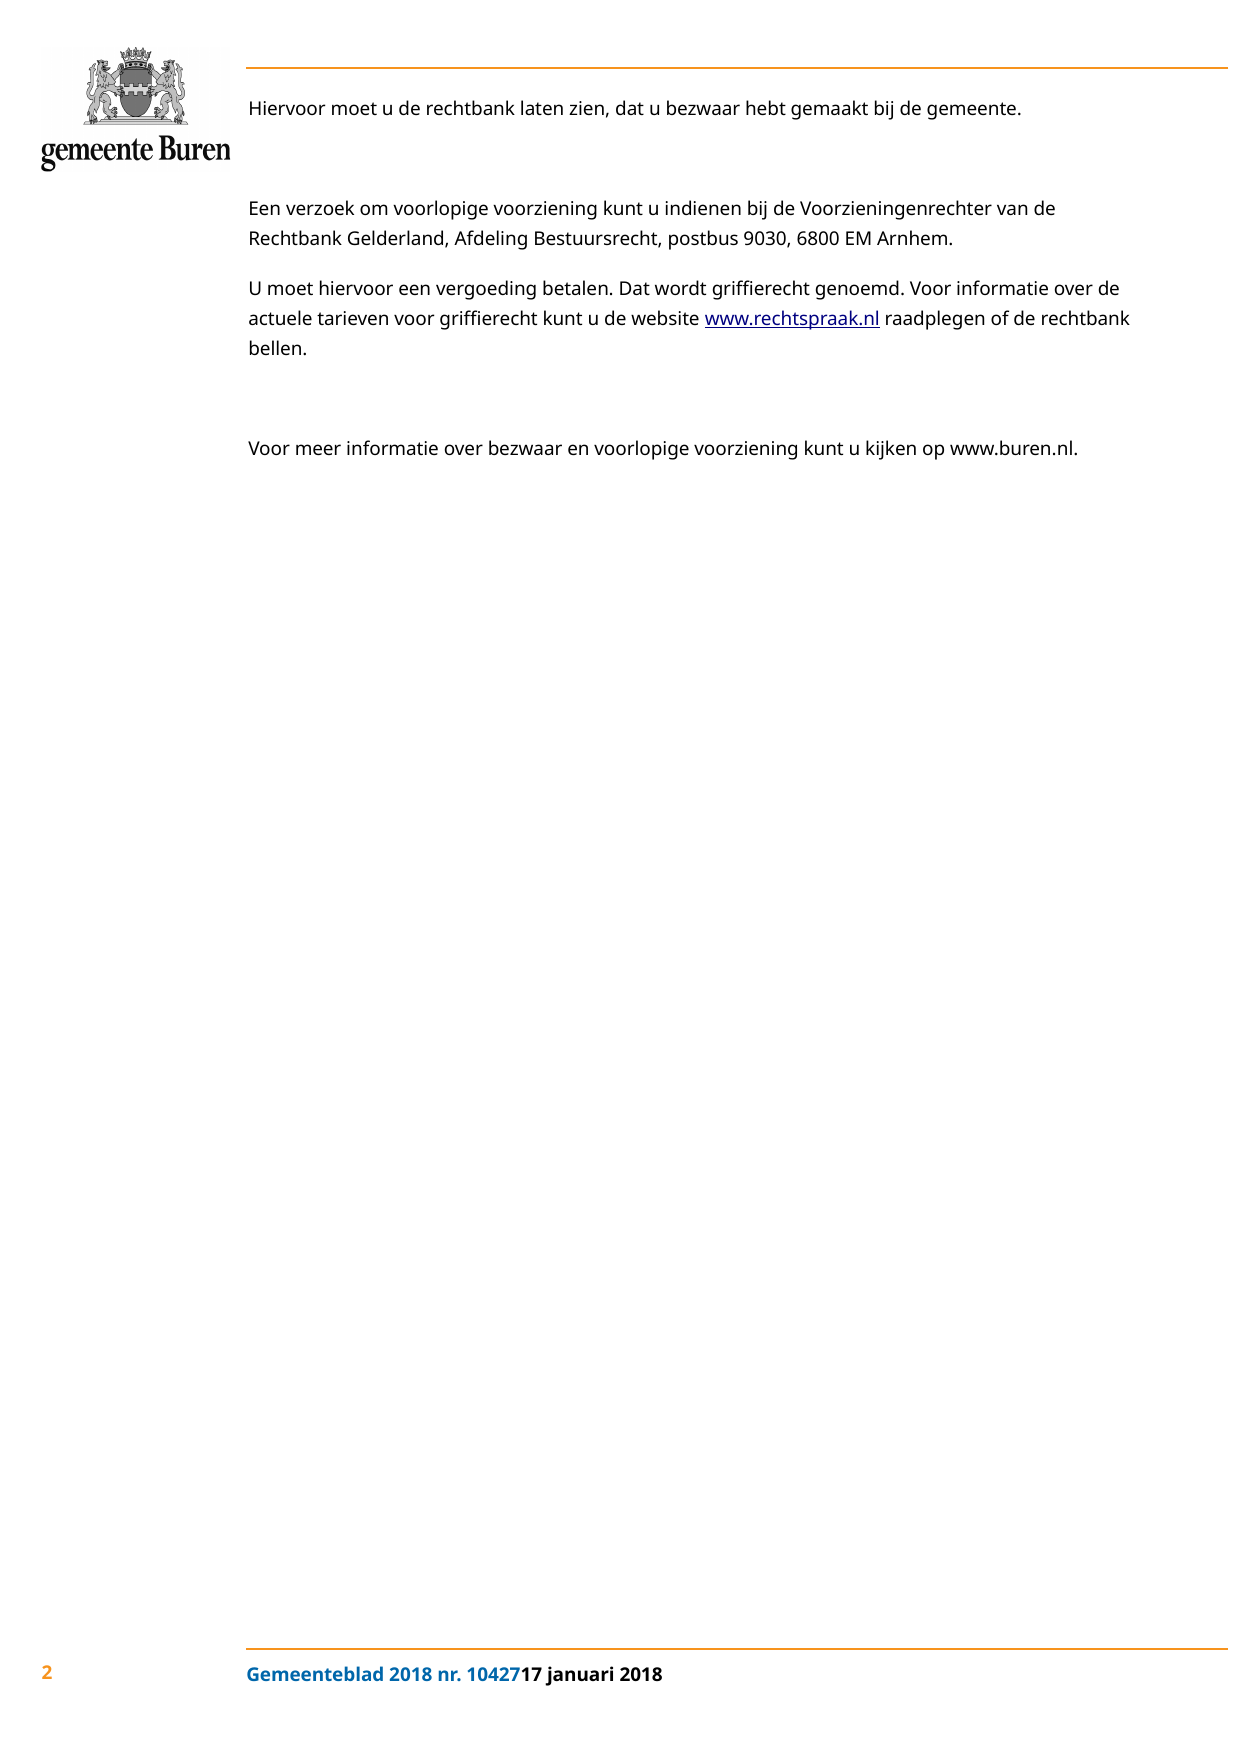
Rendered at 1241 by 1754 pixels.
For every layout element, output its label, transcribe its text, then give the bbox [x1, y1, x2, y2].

picture [41, 47, 231, 172]
text Een verzoek om voorlopige voorziening kunt u indienen bij de Voorzieningenrechter van de Rechtbank Gelderland, Afdeling Bestuursrecht, postbus 9030, 6800 EM Arnhem. [248, 196, 1152, 251]
text Hiervoor moet u de rechtbank laten zien, dat u bezwaar hebt gemaakt bij de gemeente. [248, 95, 1152, 121]
text Voor meer informatie over bezwaar en voorlopige voorziening kunt u kijken op www.buren.nl. [248, 436, 1152, 461]
text U moet hiervoor een vergoeding betalen. Dat wordt griffierecht genoemd. Voor informatie over de actuele tarieven voor griffierecht kunt u de website www.rechtspraak.nl raadplegen of de rechtbank bellen. [248, 276, 1152, 361]
